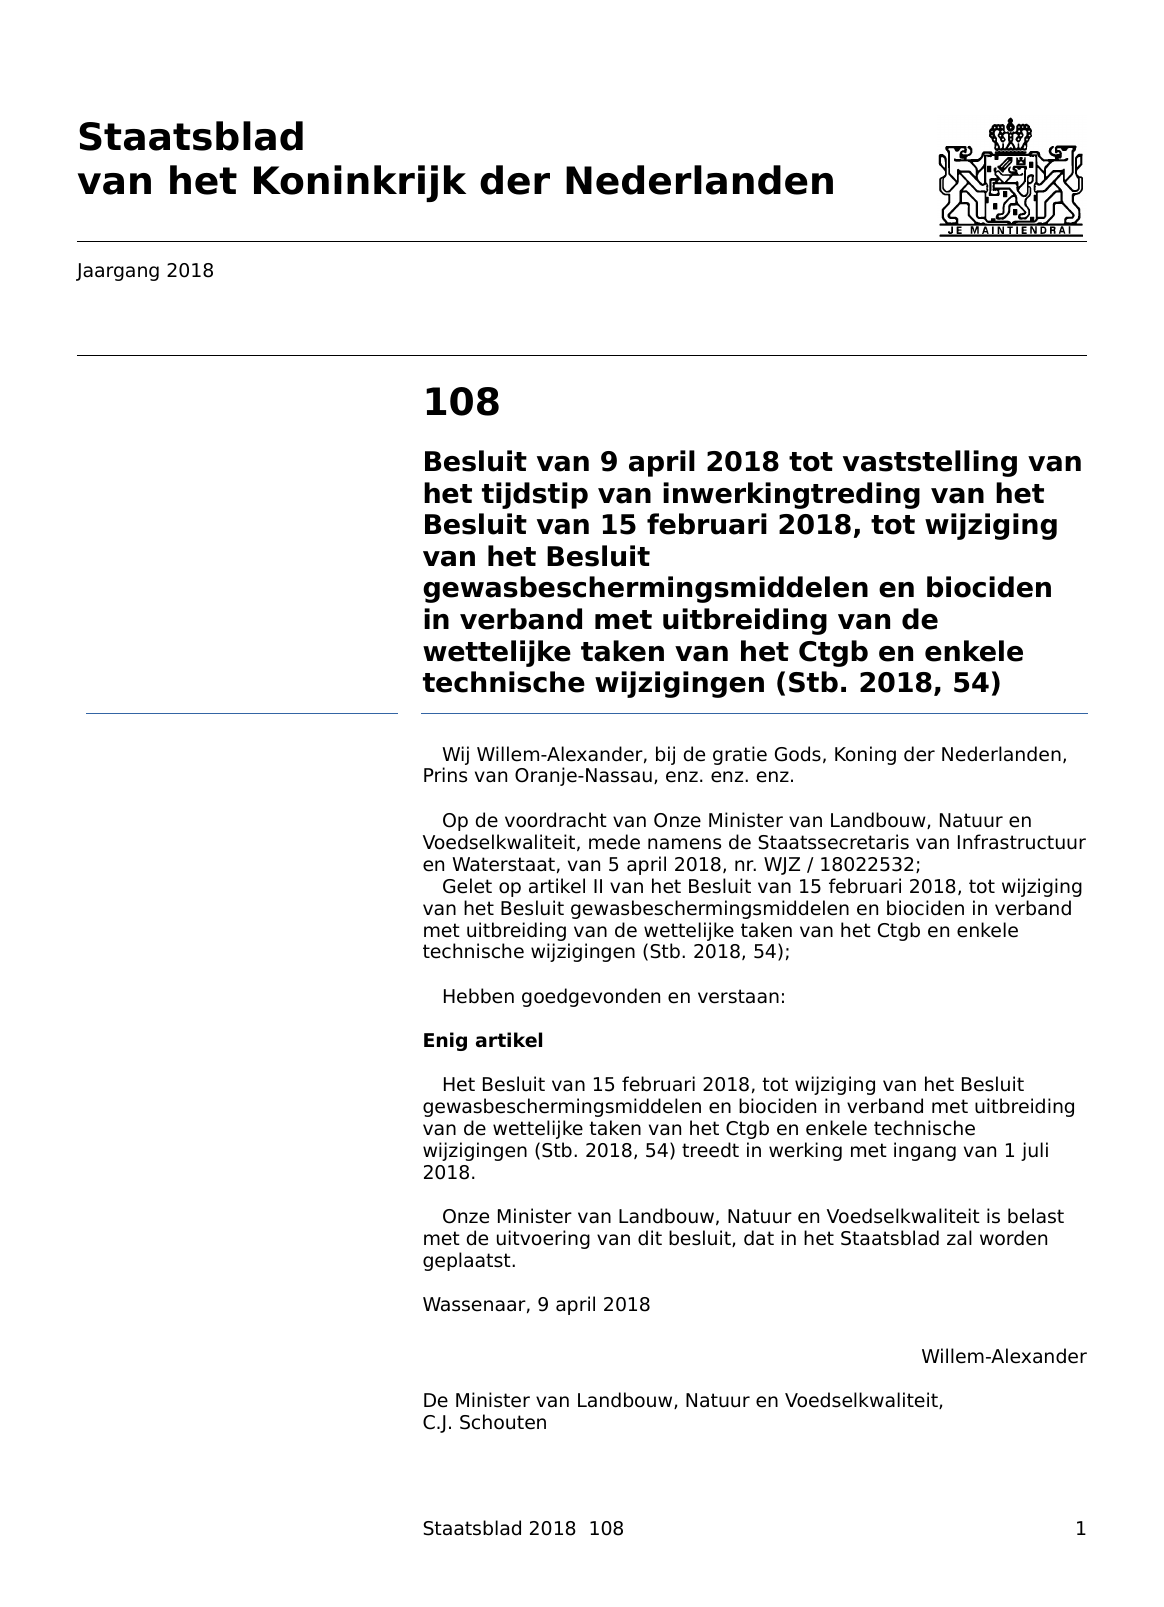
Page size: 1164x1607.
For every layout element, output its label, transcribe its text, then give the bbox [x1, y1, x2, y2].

table_header Staatsblad van het Koninkrijk der Nederlanden [77, 100, 886, 241]
subtitle Enig artikel [422, 1030, 1087, 1052]
text Besluit van 9 april 2018 tot vaststelling van het tijdstip van inwerkingtreding van het Besluit van 15 februari 2018, tot wijziging van het Besluit gewasbeschermingsmiddelen en biociden in verband met uitbreiding van de wettelijke taken van het Ctgb en enkele technische wijzigingen (Stb. 2018, 54) [422, 447, 1087, 699]
text De Minister van Landbouw, Natuur en Voedselkwaliteit, C.J. Schouten [422, 1390, 1087, 1434]
text Willem-Alexander [422, 1346, 1087, 1368]
text Onze Minister van Landbouw, Natuur en Voedselkwaliteit is belast met de uitvoering van dit besluit, dat in het Staatsblad zal worden geplaatst. [422, 1206, 1087, 1272]
text Het Besluit van 15 februari 2018, tot wijziging van het Besluit gewasbeschermingsmiddelen en biociden in verband met uitbreiding van de wettelijke taken van het Ctgb en enkele technische wijzigingen (Stb. 2018, 54) treedt in werking met ingang van 1 juli 2018. [422, 1074, 1087, 1184]
table_cell Jaargang 2018 [77, 242, 1087, 355]
text Hebben goedgevonden en verstaan: [422, 986, 1087, 1008]
table_header [886, 100, 1087, 241]
subtitle 108 [422, 381, 1087, 424]
text Gelet op artikel II van het Besluit van 15 februari 2018, tot wijziging van het Besluit gewasbeschermingsmiddelen en biociden in verband met uitbreiding van de wettelijke taken van het Ctgb en enkele technische wijzigingen (Stb. 2018, 54); [422, 876, 1087, 963]
text Op de voordracht van Onze Minister van Landbouw, Natuur en Voedselkwaliteit, mede namens de Staatssecretaris van Infrastructuur en Waterstaat, van 5 april 2018, nr. WJZ / 18022532; [422, 809, 1087, 876]
text Wassenaar, 9 april 2018 [422, 1294, 1087, 1316]
picture [936, 115, 1087, 240]
text Wij Willem-Alexander, bij de gratie Gods, Koning der Nederlanden, Prins van Oranje-Nassau, enz. enz. enz. [422, 743, 1087, 787]
